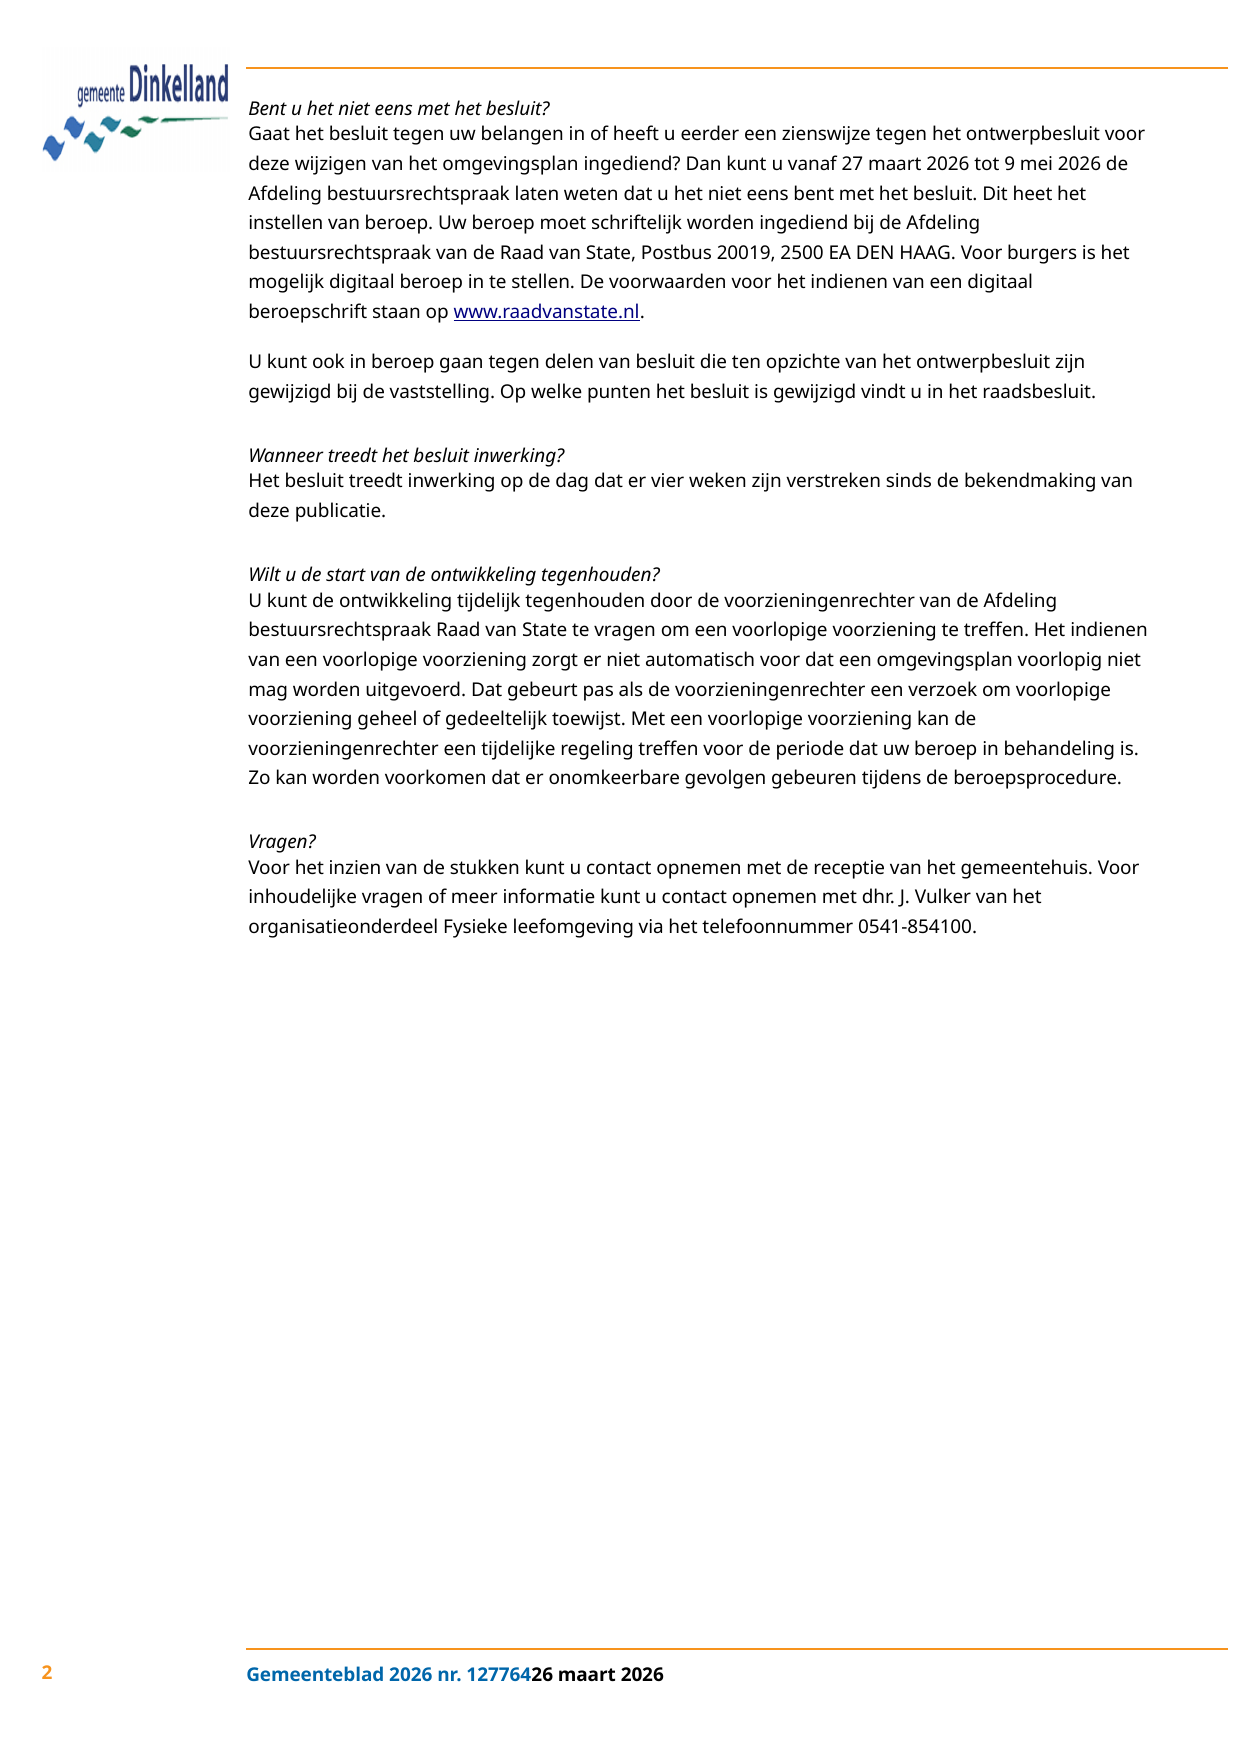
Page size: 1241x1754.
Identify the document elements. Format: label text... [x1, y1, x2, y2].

text U kunt ook in beroep gaan tegen delen van besluit die ten opzichte van het ontwerpbesluit zijn gewijzigd bij de vaststelling. Op welke punten het besluit is gewijzigd vindt u in het raadsbesluit. [248, 348, 1152, 404]
text Het besluit treedt inwerking op de dag dat er vier weken zijn verstreken sinds de bekendmaking van deze publicatie. [248, 468, 1152, 523]
text Voor het inzien van de stukken kunt u contact opnemen met de receptie van het gemeentehuis. Voor inhoudelijke vragen of meer informatie kunt u contact opnemen met dhr. J. Vulker van het organisatieonderdeel Fysieke leefomgeving via het telefoonnummer 0541-854100. [248, 854, 1152, 939]
text Gaat het besluit tegen uw belangen in of heeft u eerder een zienswijze tegen het ontwerpbesluit voor deze wijzigen van het omgevingsplan ingediend? Dan kunt u vanaf 27 maart 2026 tot 9 mei 2026 de Afdeling bestuursrechtspraak laten weten dat u het niet eens bent met het besluit. Dit heet het instellen van beroep. Uw beroep moet schriftelijk worden ingediend bij de Afdeling bestuursrechtspraak van de Raad van State, Postbus 20019, 2500 EA DEN HAAG. Voor burgers is het mogelijk digitaal beroep in te stellen. De voorwaarden voor het indienen van een digitaal beroepschrift staan op www.raadvanstate.nl. [248, 121, 1152, 324]
text Bent u het niet eens met het besluit? [248, 95, 1152, 121]
text Vragen? [248, 828, 1152, 854]
text U kunt de ontwikkeling tijdelijk tegenhouden door de voorzieningenrechter van de Afdeling bestuursrechtspraak Raad van State te vragen om een voorlopige voorziening te treffen. Het indienen van een voorlopige voorziening zorgt er niet automatisch voor dat een omgevingsplan voorlopig niet mag worden uitgevoerd. Dat gebeurt pas als de voorzieningenrechter een verzoek om voorlopige voorziening geheel of gedeeltelijk toewijst. Met een voorlopige voorziening kan de voorzieningenrechter een tijdelijke regeling treffen voor de periode dat uw beroep in behandeling is. Zo kan worden voorkomen dat er onomkeerbare gevolgen gebeuren tijdens de beroepsprocedure. [248, 587, 1152, 790]
picture [41, 47, 231, 172]
text Wilt u de start van de ontwikkeling tegenhouden? [248, 561, 1152, 587]
text Wanneer treedt het besluit inwerking? [248, 442, 1152, 468]
